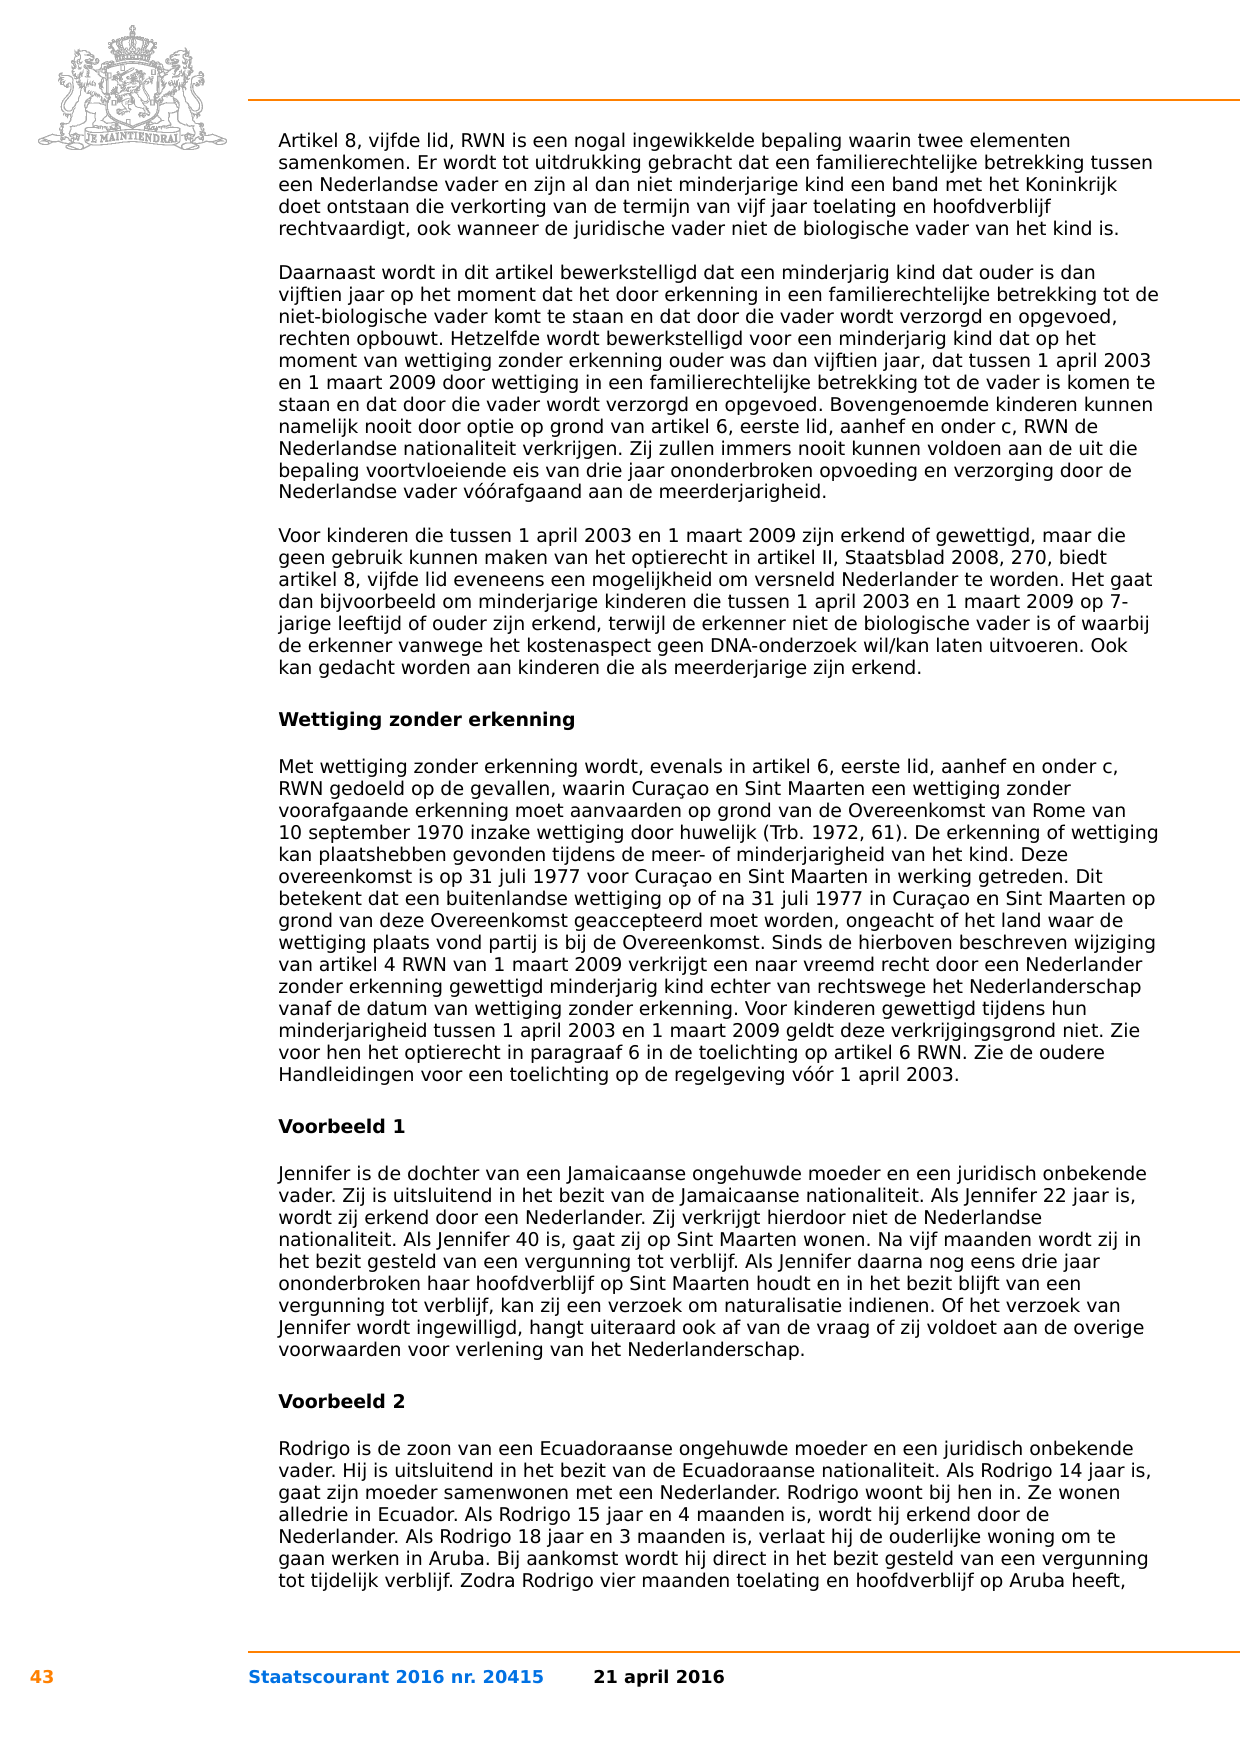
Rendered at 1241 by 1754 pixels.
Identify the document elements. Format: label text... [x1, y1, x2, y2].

text Met wettiging zonder erkenning wordt, evenals in artikel 6, eerste lid, aanhef en onder c, RWN gedoeld op de gevallen, waarin Curaçao en Sint Maarten een wettiging zonder voorafgaande erkenning moet aanvaarden op grond van de Overeenkomst van Rome van 10 september 1970 inzake wettiging door huwelijk (Trb. 1972, 61). De erkenning of wettiging kan plaatshebben gevonden tijdens de meer- of minderjarigheid van het kind. Deze overeenkomst is op 31 juli 1977 voor Curaçao en Sint Maarten in werking getreden. Dit betekent dat een buitenlandse wettiging op of na 31 juli 1977 in Curaçao en Sint Maarten op grond van deze Overeenkomst geaccepteerd moet worden, ongeacht of het land waar de wettiging plaats vond partij is bij de Overeenkomst. Sinds de hierboven beschreven wijziging van artikel 4 RWN van 1 maart 2009 verkrijgt een naar vreemd recht door een Nederlander zonder erkenning gewettigd minderjarig kind echter van rechtswege het Nederlanderschap vanaf de datum van wettiging zonder erkenning. Voor kinderen gewettigd tijdens hun minderjarigheid tussen 1 april 2003 en 1 maart 2009 geldt deze verkrijgingsgrond niet. Zie voor hen het optierecht in paragraaf 6 in de toelichting op artikel 6 RWN. Zie de oudere Handleidingen voor een toelichting op de regelgeving vóór 1 april 2003. [278, 756, 1163, 1086]
text Rodrigo is de zoon van een Ecuadoraanse ongehuwde moeder en een juridisch onbekende vader. Hij is uitsluitend in het bezit van de Ecuadoraanse nationaliteit. Als Rodrigo 14 jaar is, gaat zijn moeder samenwonen met een Nederlander. Rodrigo woont bij hen in. Ze wonen alledrie in Ecuador. Als Rodrigo 15 jaar en 4 maanden is, wordt hij erkend door de Nederlander. Als Rodrigo 18 jaar en 3 maanden is, verlaat hij de ouderlijke woning om te gaan werken in Aruba. Bij aankomst wordt hij direct in het bezit gesteld van een vergunning tot tijdelijk verblijf. Zodra Rodrigo vier maanden toelating en hoofdverblijf op Aruba heeft, [278, 1438, 1163, 1591]
text Jennifer is de dochter van een Jamaicaanse ongehuwde moeder en een juridisch onbekende vader. Zij is uitsluitend in het bezit van de Jamaicaanse nationaliteit. Als Jennifer 22 jaar is, wordt zij erkend door een Nederlander. Zij verkrijgt hierdoor niet de Nederlandse nationaliteit. Als Jennifer 40 is, gaat zij op Sint Maarten wonen. Na vijf maanden wordt zij in het bezit gesteld van een vergunning tot verblijf. Als Jennifer daarna nog eens drie jaar ononderbroken haar hoofdverblijf op Sint Maarten houdt en in het bezit blijft van een vergunning tot verblijf, kan zij een verzoek om naturalisatie indienen. Of het verzoek van Jennifer wordt ingewilligd, hangt uiteraard ook af van de vraag of zij voldoet aan de overige voorwaarden voor verlening van het Nederlanderschap. [278, 1163, 1163, 1361]
text Voor kinderen die tussen 1 april 2003 en 1 maart 2009 zijn erkend of gewettigd, maar die geen gebruik kunnen maken van het optierecht in artikel II, Staatsblad 2008, 270, biedt artikel 8, vijfde lid eveneens een mogelijkheid om versneld Nederlander te worden. Het gaat dan bijvoorbeeld om minderjarige kinderen die tussen 1 april 2003 en 1 maart 2009 op 7-jarige leeftijd of ouder zijn erkend, terwijl de erkenner niet de biologische vader is of waarbij de erkenner vanwege het kostenaspect geen DNA-onderzoek wil/kan laten uitvoeren. Ook kan gedacht worden aan kinderen die als meerderjarige zijn erkend. [278, 525, 1163, 679]
text Artikel 8, vijfde lid, RWN is een nogal ingewikkelde bepaling waarin twee elementen samenkomen. Er wordt tot uitdrukking gebracht dat een familierechtelijke betrekking tussen een Nederlandse vader en zijn al dan niet minderjarige kind een band met het Koninkrijk doet ontstaan die verkorting van de termijn van vijf jaar toelating en hoofdverblijf rechtvaardigt, ook wanneer de juridische vader niet de biologische vader van het kind is. [278, 130, 1163, 240]
subtitle Voorbeeld 1 [278, 1116, 1163, 1138]
subtitle Wettiging zonder erkenning [278, 709, 1163, 731]
picture [38, 25, 227, 150]
subtitle Voorbeeld 2 [278, 1391, 1163, 1413]
text Daarnaast wordt in dit artikel bewerkstelligd dat een minderjarig kind dat ouder is dan vijftien jaar op het moment dat het door erkenning in een familierechtelijke betrekking tot de niet-biologische vader komt te staan en dat door die vader wordt verzorgd en opgevoed, rechten opbouwt. Hetzelfde wordt bewerkstelligd voor een minderjarig kind dat op het moment van wettiging zonder erkenning ouder was dan vijftien jaar, dat tussen 1 april 2003 en 1 maart 2009 door wettiging in een familierechtelijke betrekking tot de vader is komen te staan en dat door die vader wordt verzorgd en opgevoed. Bovengenoemde kinderen kunnen namelijk nooit door optie op grond van artikel 6, eerste lid, aanhef en onder c, RWN de Nederlandse nationaliteit verkrijgen. Zij zullen immers nooit kunnen voldoen aan de uit die bepaling voortvloeiende eis van drie jaar ononderbroken opvoeding en verzorging door de Nederlandse vader vóórafgaand aan de meerderjarigheid. [278, 262, 1163, 503]
